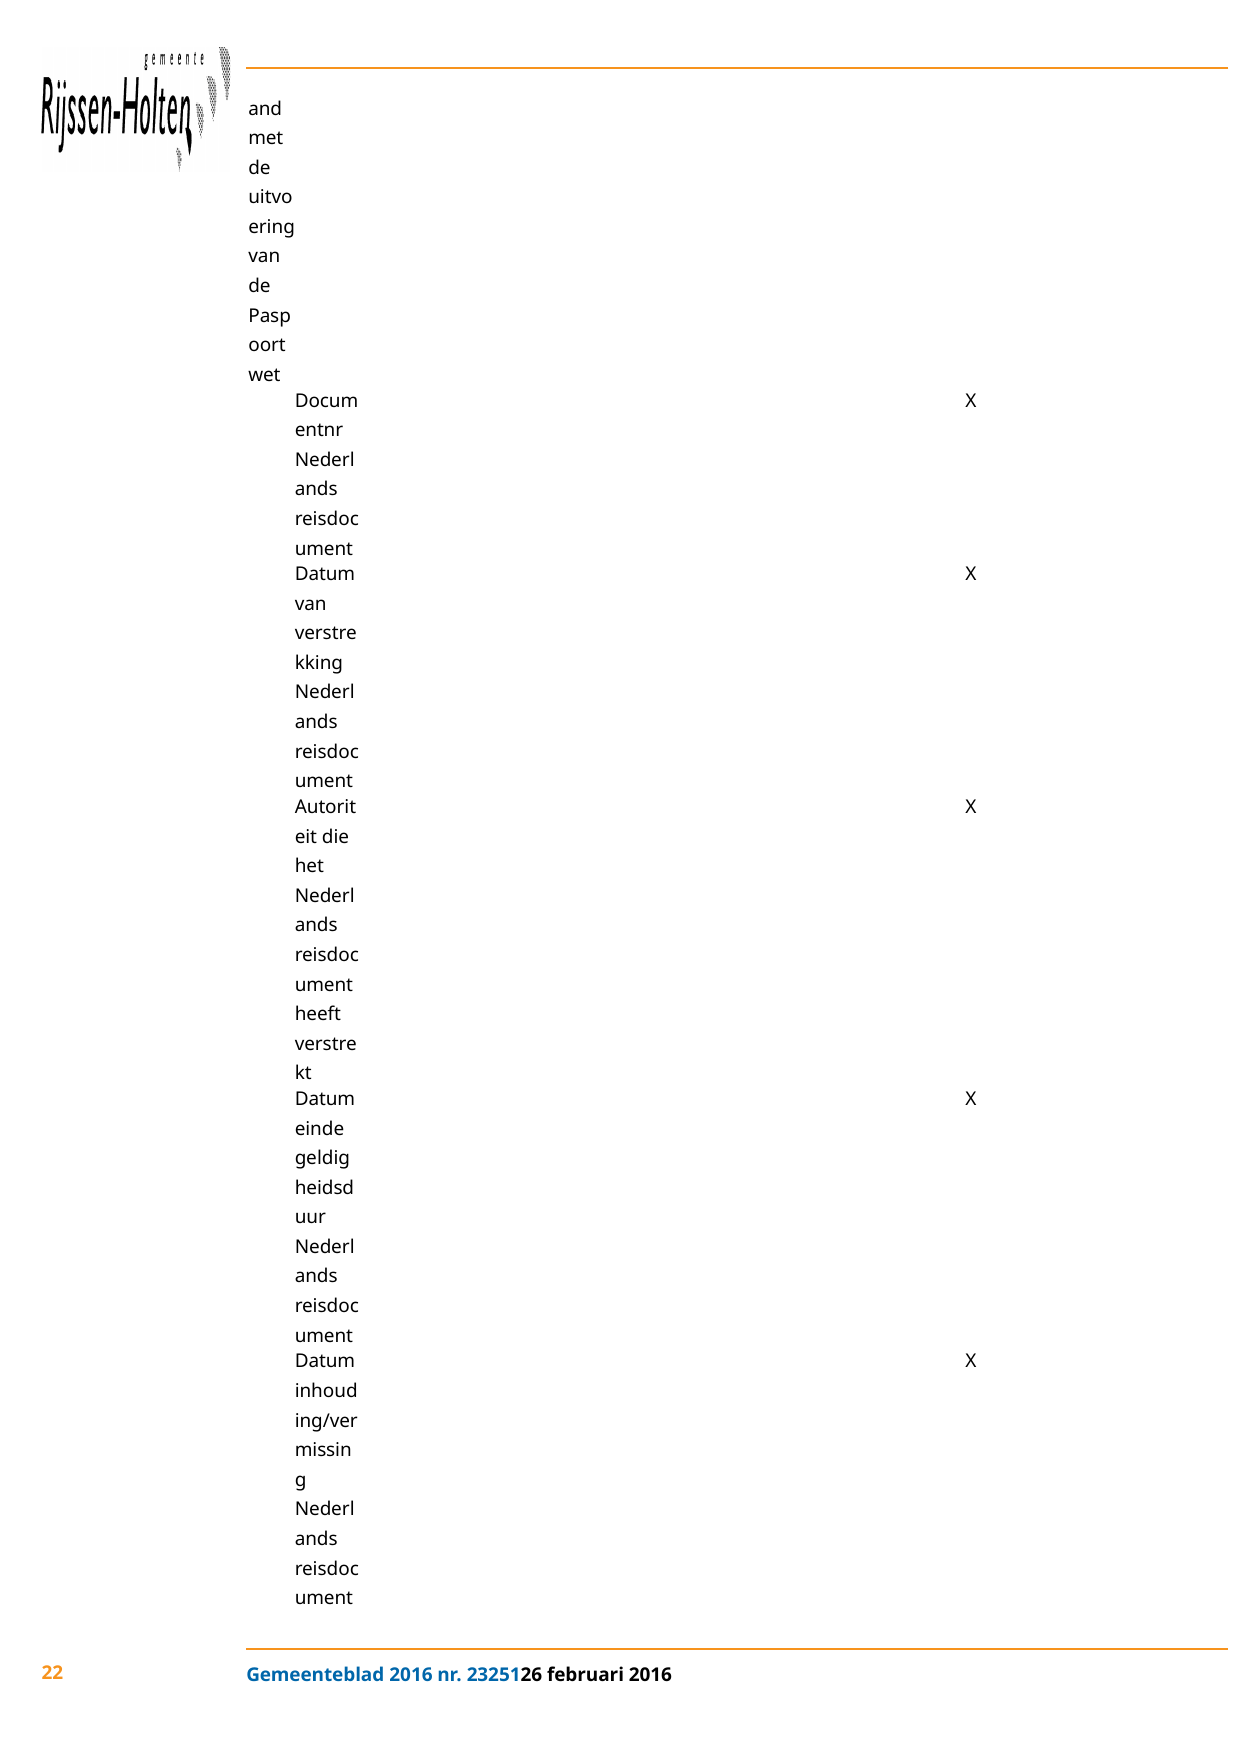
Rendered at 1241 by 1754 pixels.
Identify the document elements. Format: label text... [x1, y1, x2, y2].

table_cell [406, 560, 453, 793]
table_cell [825, 793, 872, 1085]
table_cell [499, 1348, 546, 1610]
table_cell [639, 95, 686, 387]
table_cell Datum van verstrekking Nederlands reisdocument [295, 560, 359, 793]
table_cell [686, 560, 732, 793]
table_cell [453, 560, 499, 793]
table_cell [1012, 793, 1058, 1085]
table_cell [872, 387, 918, 560]
table_cell [825, 1348, 872, 1610]
table_cell [453, 1348, 499, 1610]
table_cell [919, 1348, 965, 1610]
table_cell [406, 95, 453, 387]
table_cell [593, 95, 639, 387]
table_cell [732, 1348, 779, 1610]
table_cell [546, 1085, 592, 1348]
table_cell [639, 560, 686, 793]
table_cell [779, 793, 825, 1085]
table_cell [546, 95, 592, 387]
table_cell [919, 387, 965, 560]
table_cell [825, 1085, 872, 1348]
table_cell [732, 560, 779, 793]
table_cell [1105, 95, 1152, 387]
table_cell [1012, 387, 1058, 560]
table_cell [593, 1348, 639, 1610]
table_cell [919, 793, 965, 1085]
table_cell [732, 95, 779, 387]
table_cell [872, 793, 918, 1085]
table_cell [779, 1085, 825, 1348]
table_cell [686, 1085, 732, 1348]
table_cell [779, 387, 825, 560]
table_cell [406, 1085, 453, 1348]
table_cell [872, 95, 918, 387]
table_cell Autoriteit die het Nederlands reisdocument heeft verstrekt [295, 793, 359, 1085]
table_cell [686, 387, 732, 560]
table_cell [453, 793, 499, 1085]
table_cell [406, 793, 453, 1085]
table_cell [1105, 560, 1152, 793]
table_cell [546, 1348, 592, 1610]
table_cell [1012, 1085, 1058, 1348]
table_cell [1012, 560, 1058, 793]
table_cell [872, 1085, 918, 1348]
table_cell Datum einde geldigheidsduur Nederlands reisdocument [295, 1085, 359, 1348]
table_cell [406, 1348, 453, 1610]
table_cell [1105, 1085, 1152, 1348]
table_cell [1058, 1348, 1105, 1610]
table_cell [686, 95, 732, 387]
table_cell [546, 793, 592, 1085]
table_cell [1105, 1348, 1152, 1610]
table_cell [1058, 387, 1105, 560]
table_cell [546, 387, 592, 560]
table_cell [593, 793, 639, 1085]
table_cell [919, 95, 965, 387]
table_cell [825, 560, 872, 793]
table_cell and met de uitvoering van de Paspoortwet [248, 95, 294, 387]
table_cell [919, 560, 965, 793]
table_cell [359, 793, 406, 1085]
table_cell [919, 1085, 965, 1348]
table_cell [593, 560, 639, 793]
table_cell [779, 560, 825, 793]
table_cell [406, 387, 453, 560]
table_cell [639, 1085, 686, 1348]
table_cell [359, 1348, 406, 1610]
table_cell [453, 95, 499, 387]
table_cell [593, 1085, 639, 1348]
table_cell [1058, 560, 1105, 793]
table_cell [453, 387, 499, 560]
table_cell [732, 793, 779, 1085]
table_cell [248, 1085, 294, 1348]
table_cell [779, 1348, 825, 1610]
table_cell [1058, 1085, 1105, 1348]
table_cell [295, 95, 359, 387]
table_cell X [965, 560, 1012, 793]
table_cell [359, 95, 406, 387]
table_cell [1105, 387, 1152, 560]
table_cell [248, 793, 294, 1085]
table_cell X [965, 1085, 1012, 1348]
table_cell [686, 793, 732, 1085]
table_cell [499, 95, 546, 387]
table_cell [639, 387, 686, 560]
table_cell [248, 560, 294, 793]
table_cell [499, 560, 546, 793]
table_cell [359, 560, 406, 793]
table_cell [1012, 1348, 1058, 1610]
table_cell [248, 387, 294, 560]
table_cell [453, 1085, 499, 1348]
table_cell [639, 1348, 686, 1610]
table_cell [825, 387, 872, 560]
table_cell Documentnr Nederlands reisdocument [295, 387, 359, 560]
table_cell [499, 1085, 546, 1348]
table_cell X [965, 1348, 1012, 1610]
table_cell [499, 387, 546, 560]
table_cell [732, 387, 779, 560]
table_cell [1058, 95, 1105, 387]
table_cell X [965, 387, 1012, 560]
table_cell [248, 1348, 294, 1610]
table_cell [825, 95, 872, 387]
table_cell [639, 793, 686, 1085]
table_cell [1058, 793, 1105, 1085]
table_cell [872, 1348, 918, 1610]
table_cell [499, 793, 546, 1085]
table_cell [686, 1348, 732, 1610]
table_cell [359, 387, 406, 560]
table_cell [546, 560, 592, 793]
table_cell Datum inhouding/vermissing Nederlands reisdocument [295, 1348, 359, 1610]
table_cell [1105, 793, 1152, 1085]
table_cell [872, 560, 918, 793]
table_cell [779, 95, 825, 387]
table_cell [1012, 95, 1058, 387]
table_cell X [965, 793, 1012, 1085]
table_cell [593, 387, 639, 560]
table_cell [965, 95, 1012, 387]
table_cell [359, 1085, 406, 1348]
table_cell [732, 1085, 779, 1348]
picture [41, 47, 231, 172]
